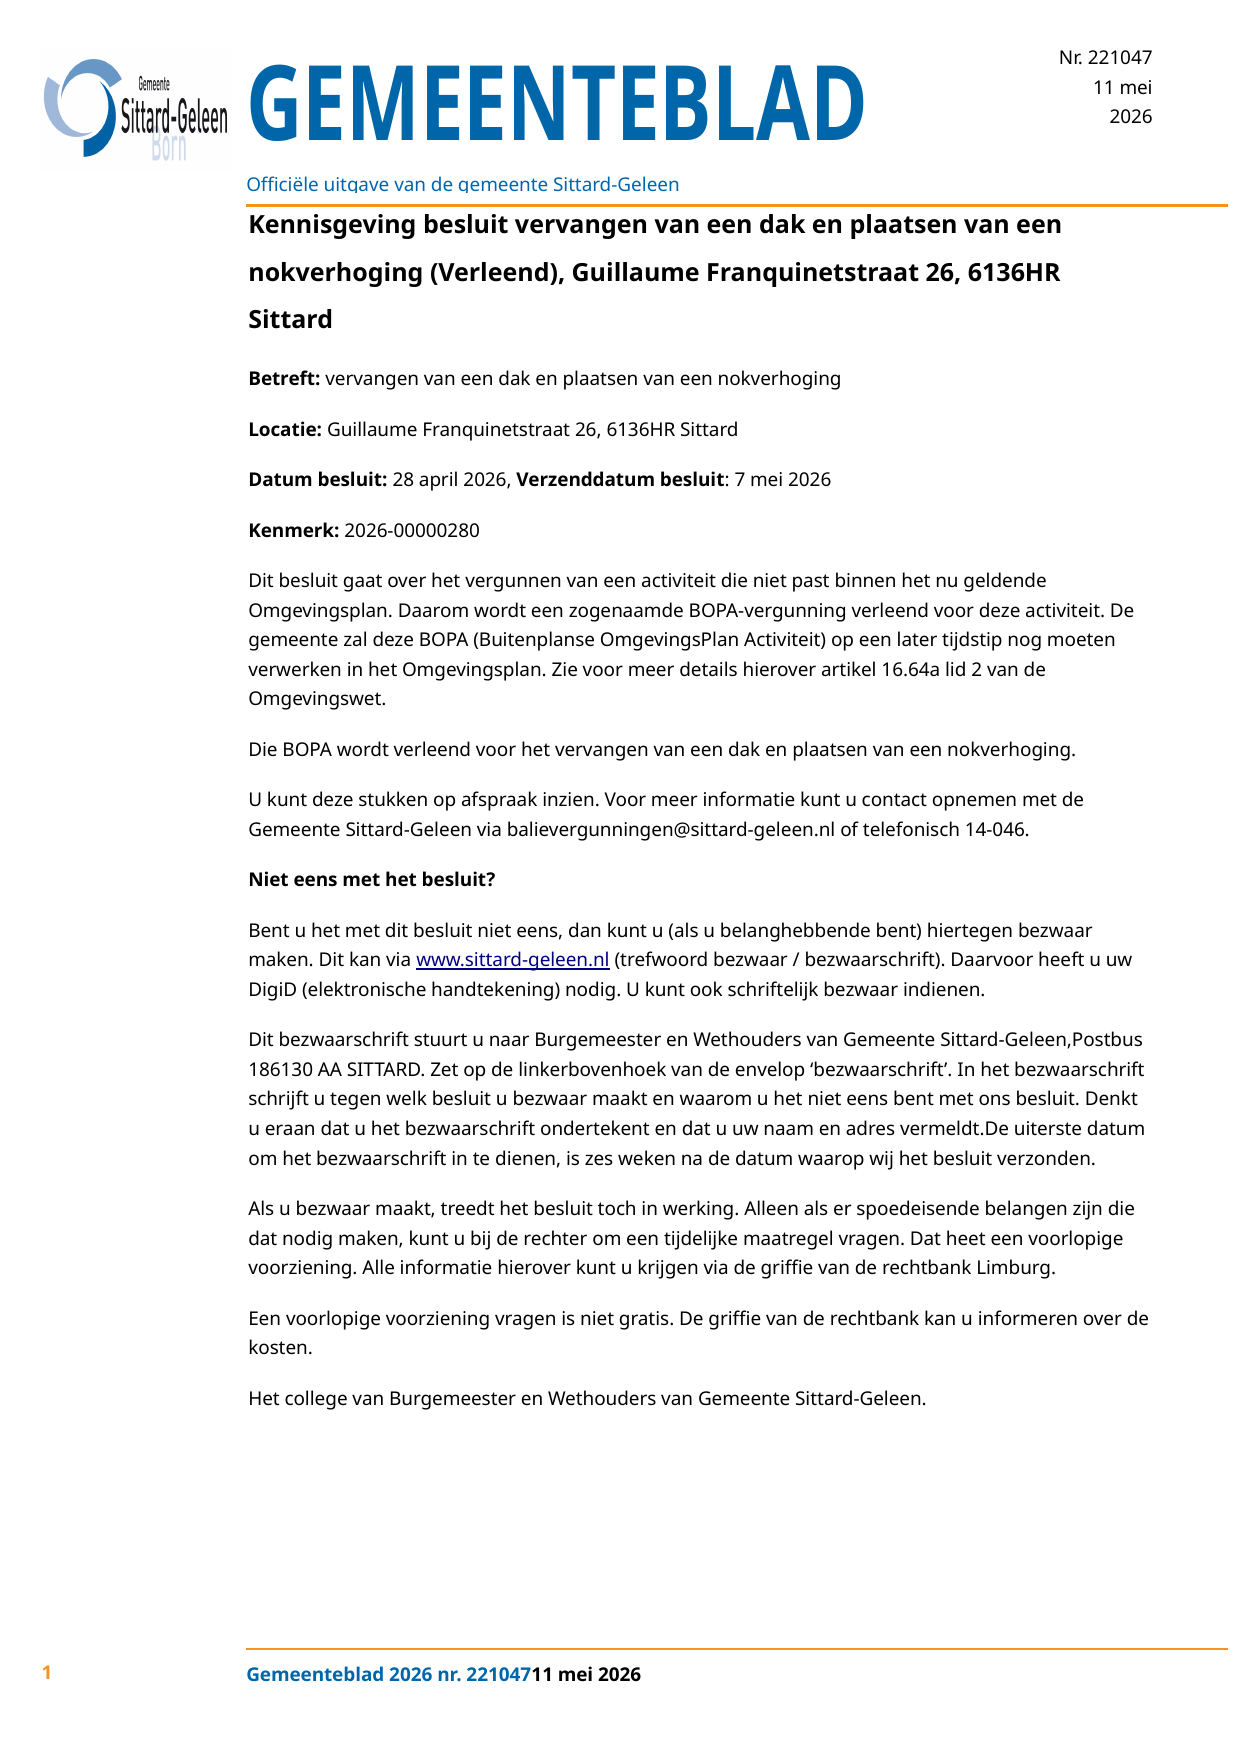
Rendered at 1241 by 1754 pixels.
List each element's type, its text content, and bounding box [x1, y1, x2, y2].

text Dit besluit gaat over het vergunnen van een activiteit die niet past binnen het nu geldende Omgevingsplan. Daarom wordt een zogenaamde BOPA-vergunning verleend voor deze activiteit. De gemeente zal deze BOPA (Buitenplanse OmgevingsPlan Activiteit) op een later tijdstip nog moeten verwerken in het Omgevingsplan. Zie voor meer details hierover artikel 16.64a lid 2 van de Omgevingswet. [248, 567, 1152, 711]
text Betreft: vervangen van een dak en plaatsen van een nokverhoging [248, 366, 1152, 391]
text Locatie: Guillaume Franquinetstraat 26, 6136HR Sittard [248, 416, 1152, 442]
picture [41, 47, 231, 172]
text Kenmerk: 2026-00000280 [248, 517, 1152, 542]
text Het college van Burgemeester en Wethouders van Gemeente Sittard-Geleen. [248, 1385, 1152, 1410]
text Kennisgeving besluit vervangen van een dak en plaatsen van een nokverhoging (Verleend), Guillaume Franquinetstraat 26, 6136HR Sittard [248, 207, 1152, 336]
text U kunt deze stukken op afspraak inzien. Voor meer informatie kunt u contact opnemen met de Gemeente Sittard-Geleen via balievergunningen@sittard-geleen.nl of telefonisch 14-046. [248, 786, 1152, 842]
text Bent u het met dit besluit niet eens, dan kunt u (als u belanghebbende bent) hiertegen bezwaar maken. Dit kan via www.sittard-geleen.nl (trefwoord bezwaar / bezwaarschrift). Daarvoor heeft u uw DigiD (elektronische handtekening) nodig. U kunt ook schriftelijk bezwaar indienen. [248, 917, 1152, 1002]
text Een voorlopige voorziening vragen is niet gratis. De griffie van de rechtbank kan u informeren over de kosten. [248, 1305, 1152, 1360]
text Dit bezwaarschrift stuurt u naar Burgemeester en Wethouders van Gemeente Sittard-Geleen,Postbus 186130 AA SITTARD. Zet op de linkerbovenhoek van de envelop ‘bezwaarschrift’. In het bezwaarschrift schrijft u tegen welk besluit u bezwaar maakt en waarom u het niet eens bent met ons besluit. Denkt u eraan dat u het bezwaarschrift ondertekent en dat u uw naam en adres vermeldt.De uiterste datum om het bezwaarschrift in te dienen, is zes weken na de datum waarop wij het besluit verzonden. [248, 1026, 1152, 1170]
text Die BOPA wordt verleend voor het vervangen van een dak en plaatsen van een nokverhoging. [248, 736, 1152, 762]
text Als u bezwaar maakt, treedt het besluit toch in werking. Alleen als er spoedeisende belangen zijn die dat nodig maken, kunt u bij de rechter om een tijdelijke maatregel vragen. Dat heet een voorlopige voorziening. Alle informatie hierover kunt u krijgen via de griffie van de rechtbank Limburg. [248, 1195, 1152, 1280]
text Datum besluit: 28 april 2026, Verzenddatum besluit: 7 mei 2026 [248, 466, 1152, 492]
text Niet eens met het besluit? [248, 866, 1152, 892]
